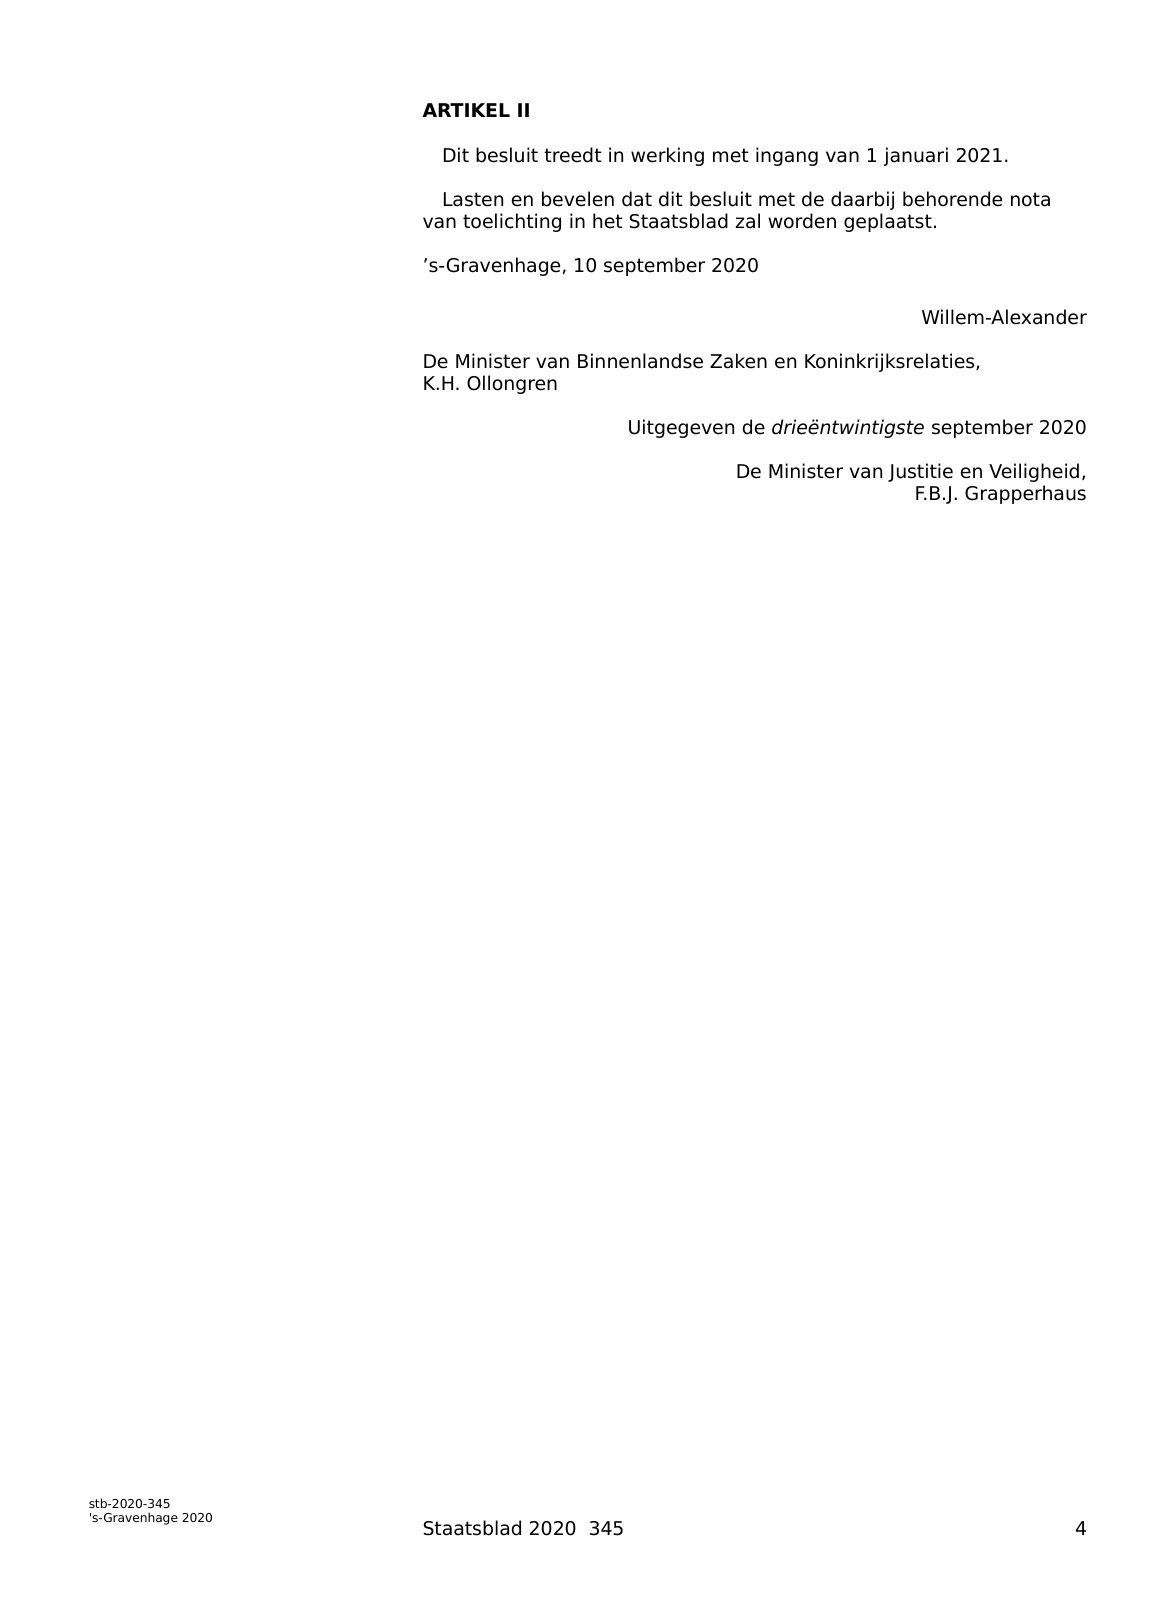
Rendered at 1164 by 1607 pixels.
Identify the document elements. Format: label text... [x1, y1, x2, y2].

text Dit besluit treedt in werking met ingang van 1 januari 2021. [422, 144, 1087, 167]
text De Minister van Binnenlandse Zaken en Koninkrijksrelaties, K.H. Ollongren [422, 351, 1087, 395]
text De Minister van Justitie en Veiligheid, F.B.J. Grapperhaus [422, 461, 1087, 505]
subtitle ARTIKEL II [422, 100, 1087, 122]
text Lasten en bevelen dat dit besluit met de daarbij behorende nota van toelichting in het Staatsblad zal worden geplaatst. [422, 189, 1087, 233]
text 's-Gravenhage 2020 [88, 1511, 323, 1525]
text stb-2020-345 [88, 1497, 323, 1511]
text Willem-Alexander [422, 307, 1087, 329]
text Uitgegeven de drieëntwintigste september 2020 [422, 417, 1087, 439]
text ’s-Gravenhage, 10 september 2020 [422, 255, 1087, 277]
